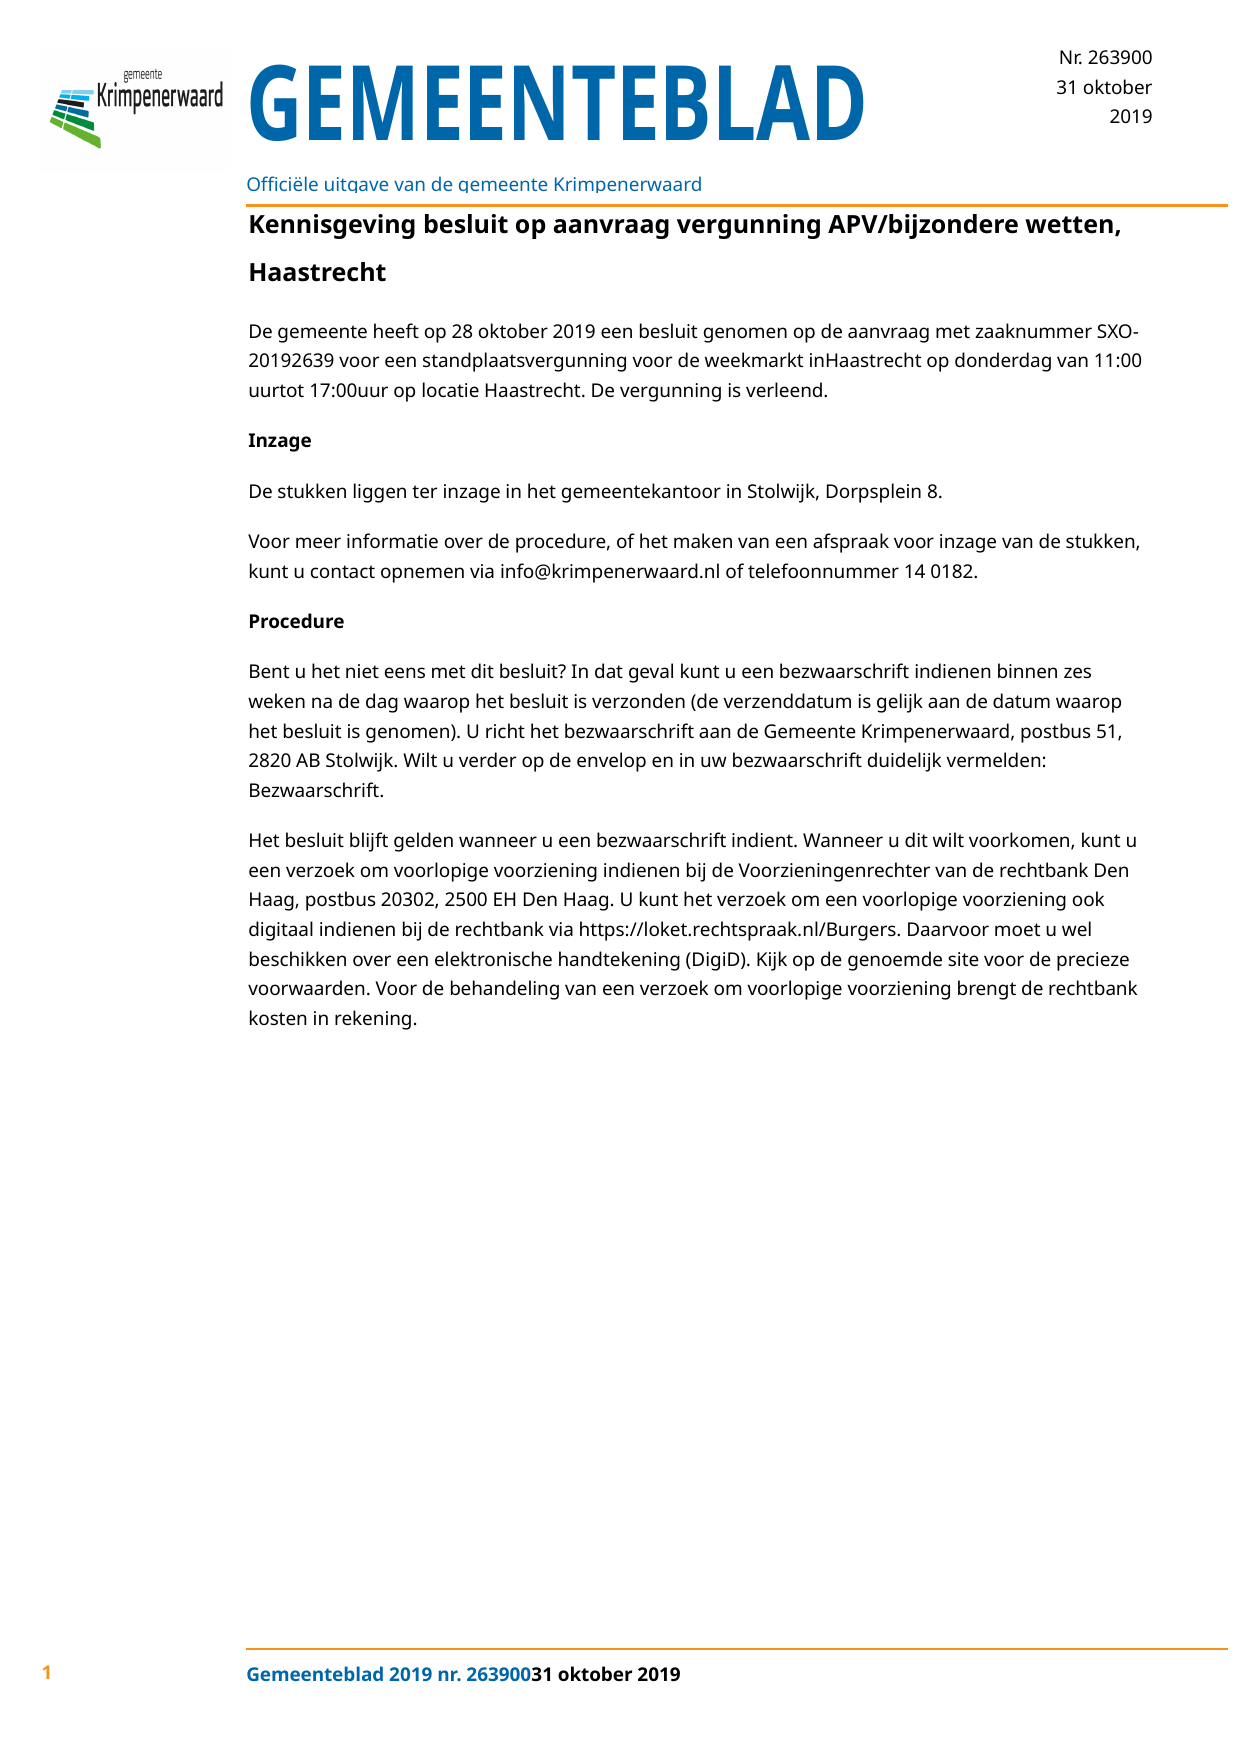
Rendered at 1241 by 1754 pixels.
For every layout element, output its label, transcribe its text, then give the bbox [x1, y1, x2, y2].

text De gemeente heeft op 28 oktober 2019 een besluit genomen op de aanvraag met zaaknummer SXO-20192639 voor een standplaatsvergunning voor de weekmarkt inHaastrecht op donderdag van 11:00 uurtot 17:00uur op locatie Haastrecht. De vergunning is verleend. [248, 318, 1152, 403]
text Inzage [248, 427, 1152, 453]
text De stukken liggen ter inzage in het gemeentekantoor in Stolwijk, Dorpsplein 8. [248, 478, 1152, 504]
picture [41, 47, 231, 172]
text Bent u het niet eens met dit besluit? In dat geval kunt u een bezwaarschrift indienen binnen zes weken na de dag waarop het besluit is verzonden (de verzenddatum is gelijk aan de datum waarop het besluit is genomen). U richt het bezwaarschrift aan de Gemeente Krimpenerwaard, postbus 51, 2820 AB Stolwijk. Wilt u verder op de envelop en in uw bezwaarschrift duidelijk vermelden: Bezwaarschrift. [248, 659, 1152, 803]
text Het besluit blijft gelden wanneer u een bezwaarschrift indient. Wanneer u dit wilt voorkomen, kunt u een verzoek om voorlopige voorziening indienen bij de Voorzieningenrechter van de rechtbank Den Haag, postbus 20302, 2500 EH Den Haag. U kunt het verzoek om een voorlopige voorziening ook digitaal indienen bij de rechtbank via https://loket.rechtspraak.nl/Burgers. Daarvoor moet u wel beschikken over een elektronische handtekening (DigiD). Kijk op de genoemde site voor de precieze voorwaarden. Voor de behandeling van een verzoek om voorlopige voorziening brengt de rechtbank kosten in rekening. [248, 827, 1152, 1031]
text Procedure [248, 608, 1152, 634]
text Voor meer informatie over de procedure, of het maken van een afspraak voor inzage van de stukken, kunt u contact opnemen via info@krimpenerwaard.nl of telefoonnummer 14 0182. [248, 528, 1152, 584]
text Kennisgeving besluit op aanvraag vergunning APV/bijzondere wetten, Haastrecht [248, 207, 1152, 288]
